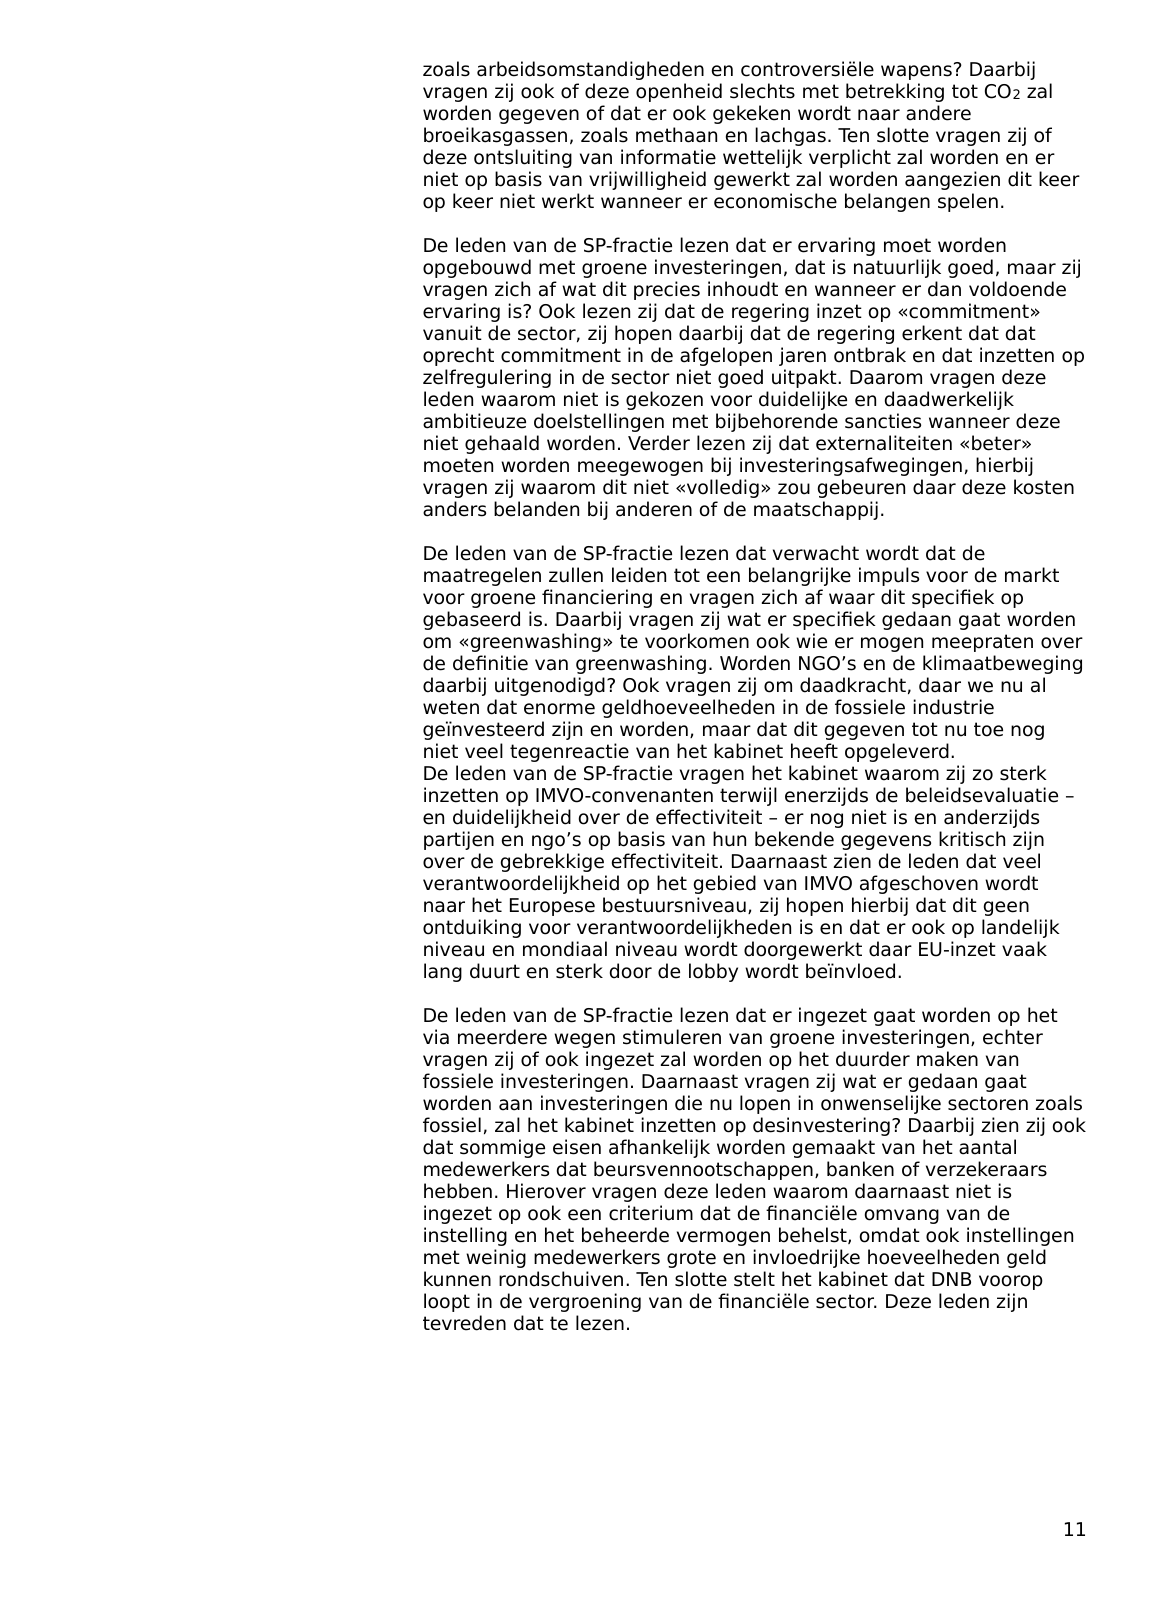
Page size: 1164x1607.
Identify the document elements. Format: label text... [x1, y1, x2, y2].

text zoals arbeidsomstandigheden en controversiële wapens? Daarbij vragen zij ook of deze openheid slechts met betrekking tot CO2 zal worden gegeven of dat er ook gekeken wordt naar andere broeikasgassen, zoals methaan en lachgas. Ten slotte vragen zij of deze ontsluiting van informatie wettelijk verplicht zal worden en er niet op basis van vrijwilligheid gewerkt zal worden aangezien dit keer op keer niet werkt wanneer er economische belangen spelen. [422, 59, 1087, 213]
text De leden van de SP-fractie lezen dat verwacht wordt dat de maatregelen zullen leiden tot een belangrijke impuls voor de markt voor groene financiering en vragen zich af waar dit specifiek op gebaseerd is. Daarbij vragen zij wat er specifiek gedaan gaat worden om «greenwashing» te voorkomen ook wie er mogen meepraten over de definitie van greenwashing. Worden NGO’s en de klimaatbeweging daarbij uitgenodigd? Ook vragen zij om daadkracht, daar we nu al weten dat enorme geldhoeveelheden in de fossiele industrie geïnvesteerd zijn en worden, maar dat dit gegeven tot nu toe nog niet veel tegenreactie van het kabinet heeft opgeleverd. [422, 543, 1087, 763]
text De leden van de SP-fractie lezen dat er ervaring moet worden opgebouwd met groene investeringen, dat is natuurlijk goed, maar zij vragen zich af wat dit precies inhoudt en wanneer er dan voldoende ervaring is? Ook lezen zij dat de regering inzet op «commitment» vanuit de sector, zij hopen daarbij dat de regering erkent dat dat oprecht commitment in de afgelopen jaren ontbrak en dat inzetten op zelfregulering in de sector niet goed uitpakt. Daarom vragen deze leden waarom niet is gekozen voor duidelijke en daadwerkelijk ambitieuze doelstellingen met bijbehorende sancties wanneer deze niet gehaald worden. Verder lezen zij dat externaliteiten «beter» moeten worden meegewogen bij investeringsafwegingen, hierbij vragen zij waarom dit niet «volledig» zou gebeuren daar deze kosten anders belanden bij anderen of de maatschappij. [422, 235, 1087, 521]
text De leden van de SP-fractie lezen dat er ingezet gaat worden op het via meerdere wegen stimuleren van groene investeringen, echter vragen zij of ook ingezet zal worden op het duurder maken van fossiele investeringen. Daarnaast vragen zij wat er gedaan gaat worden aan investeringen die nu lopen in onwenselijke sectoren zoals fossiel, zal het kabinet inzetten op desinvestering? Daarbij zien zij ook dat sommige eisen afhankelijk worden gemaakt van het aantal medewerkers dat beursvennootschappen, banken of verzekeraars hebben. Hierover vragen deze leden waarom daarnaast niet is ingezet op ook een criterium dat de financiële omvang van de instelling en het beheerde vermogen behelst, omdat ook instellingen met weinig medewerkers grote en invloedrijke hoeveelheden geld kunnen rondschuiven. Ten slotte stelt het kabinet dat DNB voorop loopt in de vergroening van de financiële sector. Deze leden zijn tevreden dat te lezen. [422, 1005, 1087, 1334]
text De leden van de SP-fractie vragen het kabinet waarom zij zo sterk inzetten op IMVO-convenanten terwijl enerzijds de beleidsevaluatie – en duidelijkheid over de effectiviteit – er nog niet is en anderzijds partijen en ngo’s op basis van hun bekende gegevens kritisch zijn over de gebrekkige effectiviteit. Daarnaast zien de leden dat veel verantwoordelijkheid op het gebied van IMVO afgeschoven wordt naar het Europese bestuursniveau, zij hopen hierbij dat dit geen ontduiking voor verantwoordelijkheden is en dat er ook op landelijk niveau en mondiaal niveau wordt doorgewerkt daar EU-inzet vaak lang duurt en sterk door de lobby wordt beïnvloed. [422, 763, 1087, 983]
